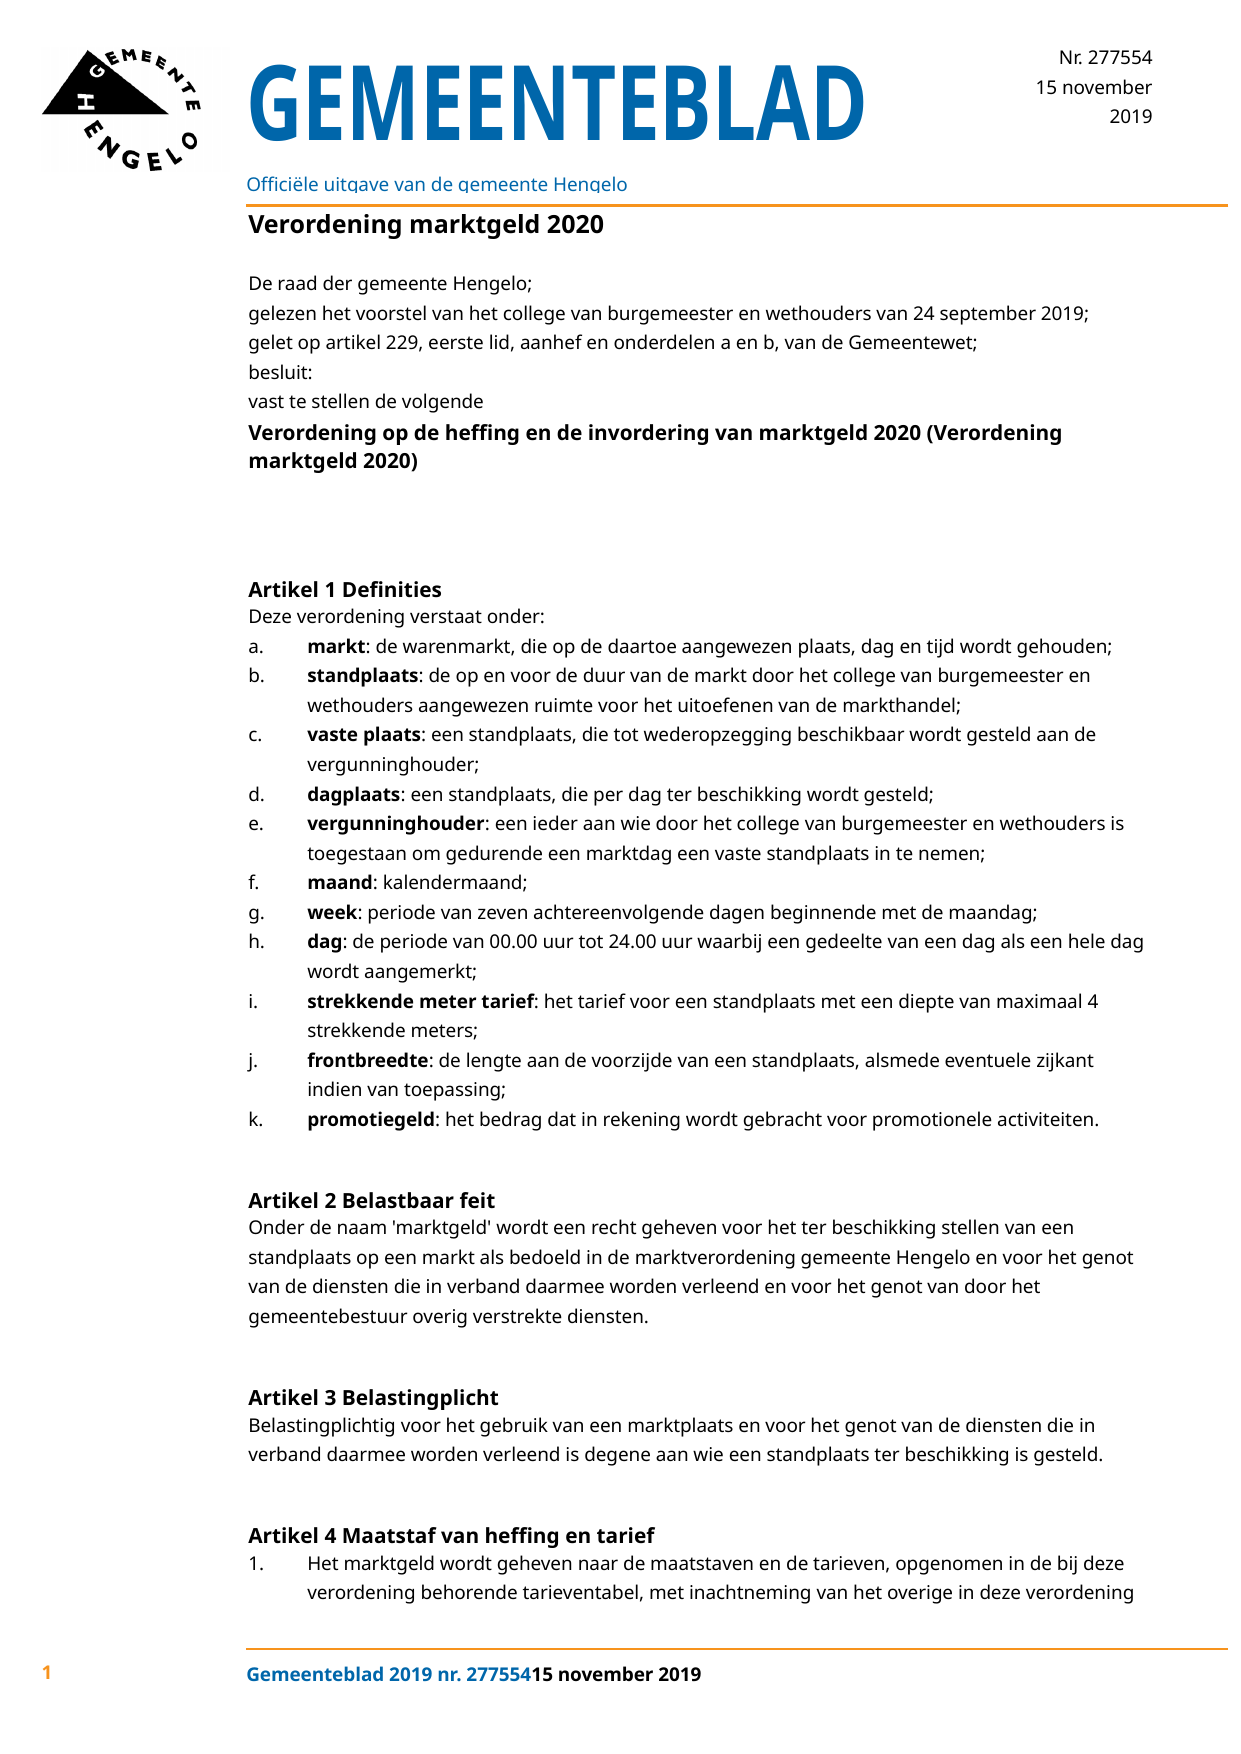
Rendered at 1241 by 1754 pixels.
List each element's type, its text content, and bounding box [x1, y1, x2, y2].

list frontbreedte: de lengte aan de voorzijde van een standplaats, alsmede eventuele zijkant indien van toepassing; [248, 1047, 1152, 1102]
picture [41, 47, 231, 172]
text vast te stellen de volgende [248, 389, 1152, 414]
text gelezen het voorstel van het college van burgemeester en wethouders van 24 september 2019; [248, 300, 1152, 326]
list dagplaats: een standplaats, die per dag ter beschikking wordt gesteld; [248, 781, 1152, 806]
text Artikel 2 Belastbaar feit [248, 1186, 1152, 1214]
text Verordening op de heffing en de invordering van marktgeld 2020 (Verordening marktgeld 2020) [248, 418, 1152, 475]
text Belastingplichtig voor het gebruik van een marktplaats en voor het genot van de diensten die in verband daarmee worden verleend is degene aan wie een standplaats ter beschikking is gesteld. [248, 1412, 1152, 1467]
list maand: kalendermaand; [248, 869, 1152, 895]
list promotiegeld: het bedrag dat in rekening wordt gebracht voor promotionele activiteiten. [248, 1106, 1152, 1132]
text Deze verordening verstaat onder: [248, 603, 1152, 629]
list week: periode van zeven achtereenvolgende dagen beginnende met de maandag; [248, 899, 1152, 925]
list vergunninghouder: een ieder aan wie door het college van burgemeester en wethouders is toegestaan om gedurende een marktdag een vaste standplaats in te nemen; [248, 810, 1152, 866]
list Het marktgeld wordt geheven naar de maatstaven en de tarieven, opgenomen in de bij deze verordening behorende tarieventabel, met inachtneming van het overige in deze verordening [248, 1550, 1152, 1605]
text Artikel 4 Maatstaf van heffing en tarief [248, 1521, 1152, 1550]
text Artikel 1 Definities [248, 575, 1152, 603]
list markt: de warenmarkt, die op de daartoe aangewezen plaats, dag en tijd wordt gehouden; [248, 633, 1152, 658]
text De raad der gemeente Hengelo; [248, 270, 1152, 296]
list vaste plaats: een standplaats, die tot wederopzegging beschikbaar wordt gesteld aan de vergunninghouder; [248, 722, 1152, 777]
text gelet op artikel 229, eerste lid, aanhef en onderdelen a en b, van de Gemeentewet; [248, 329, 1152, 355]
text Onder de naam 'marktgeld' wordt een recht geheven voor het ter beschikking stellen van een standplaats op een markt als bedoeld in de marktverordening gemeente Hengelo en voor het genot van de diensten die in verband daarmee worden verleend en voor het genot van door het gemeentebestuur overig verstrekte diensten. [248, 1214, 1152, 1329]
text Artikel 3 Belastingplicht [248, 1383, 1152, 1412]
text Verordening marktgeld 2020 [248, 207, 1152, 241]
list standplaats: de op en voor de duur van de markt door het college van burgemeester en wethouders aangewezen ruimte voor het uitoefenen van de markthandel; [248, 662, 1152, 718]
text besluit: [248, 359, 1152, 385]
list strekkende meter tarief: het tarief voor een standplaats met een diepte van maximaal 4 strekkende meters; [248, 988, 1152, 1043]
list dag: de periode van 00.00 uur tot 24.00 uur waarbij een gedeelte van een dag als een hele dag wordt aangemerkt; [248, 929, 1152, 984]
